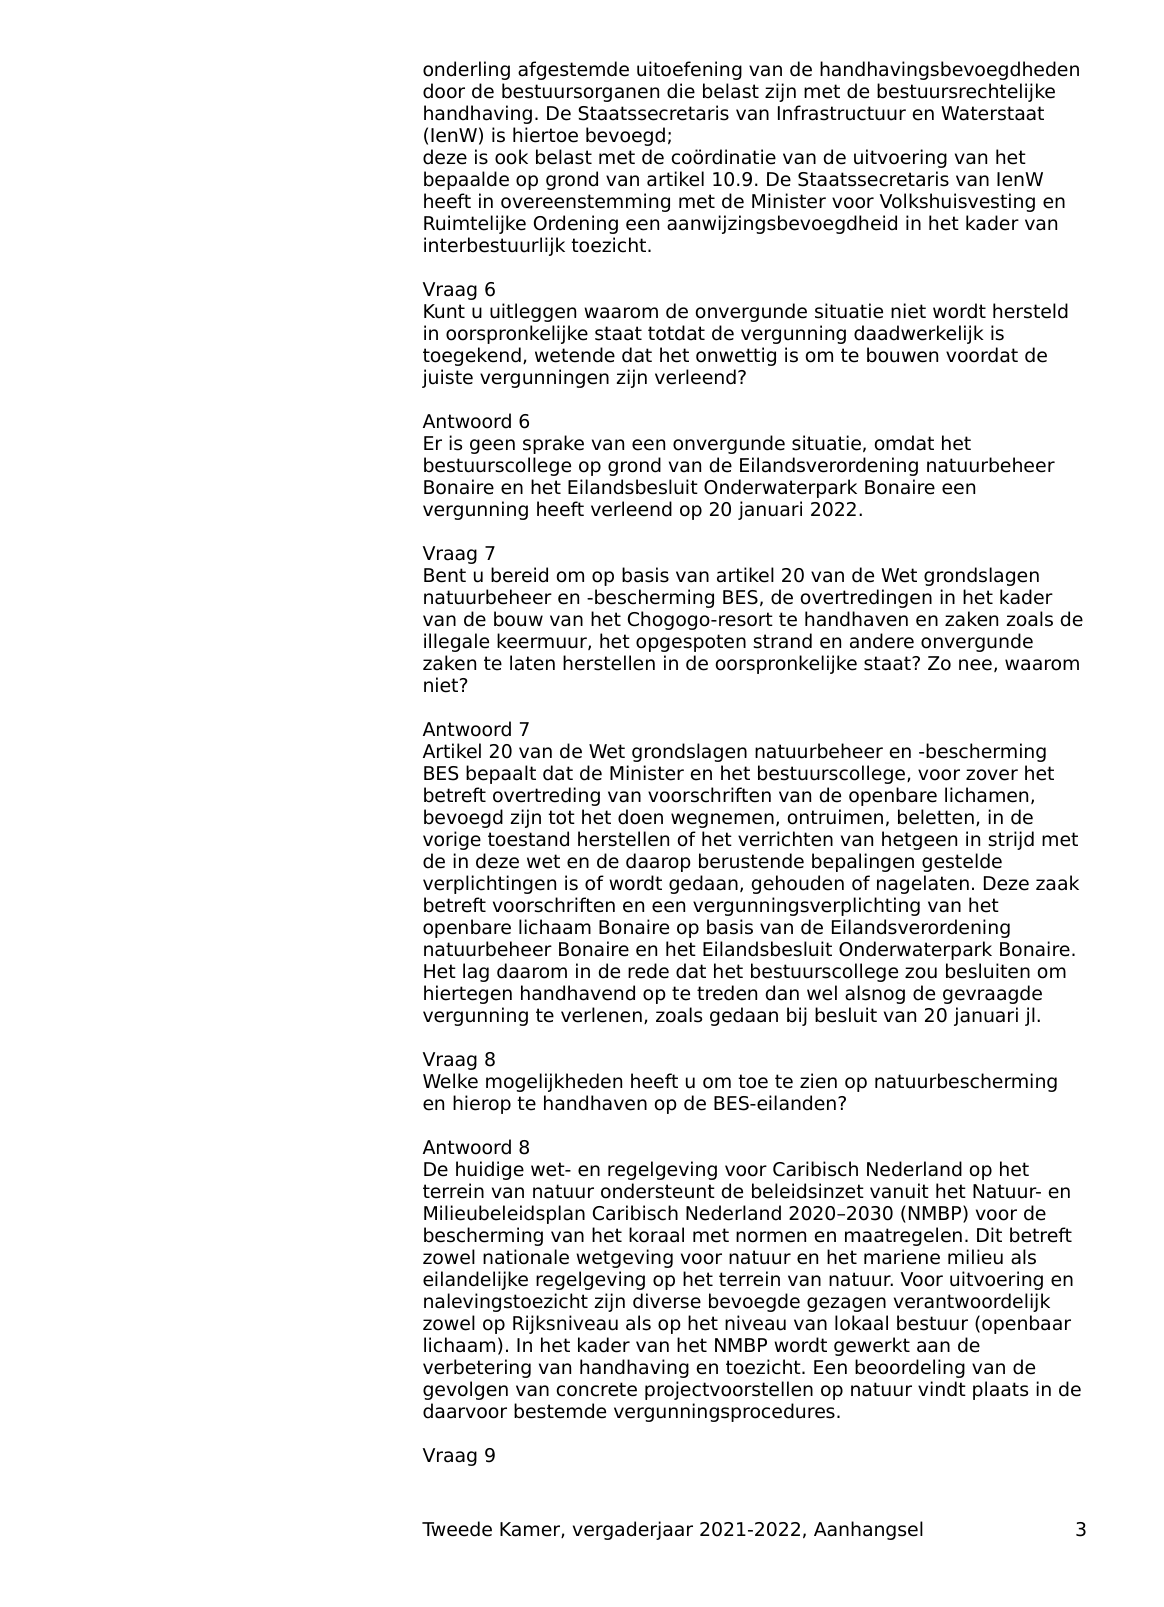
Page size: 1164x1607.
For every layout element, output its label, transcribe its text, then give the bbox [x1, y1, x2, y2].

text Kunt u uitleggen waarom de onvergunde situatie niet wordt hersteld in oorspronkelijke staat totdat de vergunning daadwerkelijk is toegekend, wetende dat het onwettig is om te bouwen voordat de juiste vergunningen zijn verleend? [422, 301, 1087, 389]
text deze is ook belast met de coördinatie van de uitvoering van het bepaalde op grond van artikel 10.9. De Staatssecretaris van IenW heeft in overeenstemming met de Minister voor Volkshuisvesting en Ruimtelijke Ordening een aanwijzingsbevoegdheid in het kader van interbestuurlijk toezicht. [422, 147, 1087, 257]
text Antwoord 7 [422, 719, 1087, 741]
text Antwoord 6 [422, 411, 1087, 433]
text Welke mogelijkheden heeft u om toe te zien op natuurbescherming en hierop te handhaven op de BES-eilanden? [422, 1071, 1087, 1115]
text Vraag 8 [422, 1049, 1087, 1071]
text De huidige wet- en regelgeving voor Caribisch Nederland op het terrein van natuur ondersteunt de beleidsinzet vanuit het Natuur- en Milieubeleidsplan Caribisch Nederland 2020–2030 (NMBP) voor de bescherming van het koraal met normen en maatregelen. Dit betreft zowel nationale wetgeving voor natuur en het mariene milieu als eilandelijke regelgeving op het terrein van natuur. Voor uitvoering en nalevingstoezicht zijn diverse bevoegde gezagen verantwoordelijk zowel op Rijksniveau als op het niveau van lokaal bestuur (openbaar lichaam). In het kader van het NMBP wordt gewerkt aan de verbetering van handhaving en toezicht. Een beoordeling van de gevolgen van concrete projectvoorstellen op natuur vindt plaats in de daarvoor bestemde vergunningsprocedures. [422, 1159, 1087, 1423]
text Artikel 20 van de Wet grondslagen natuurbeheer en -bescherming BES bepaalt dat de Minister en het bestuurscollege, voor zover het betreft overtreding van voorschriften van de openbare lichamen, bevoegd zijn tot het doen wegnemen, ontruimen, beletten, in de vorige toestand herstellen of het verrichten van hetgeen in strijd met de in deze wet en de daarop berustende bepalingen gestelde verplichtingen is of wordt gedaan, gehouden of nagelaten. Deze zaak betreft voorschriften en een vergunningsverplichting van het openbare lichaam Bonaire op basis van de Eilandsverordening natuurbeheer Bonaire en het Eilandsbesluit Onderwaterpark Bonaire. Het lag daarom in de rede dat het bestuurscollege zou besluiten om hiertegen handhavend op te treden dan wel alsnog de gevraagde vergunning te verlenen, zoals gedaan bij besluit van 20 januari jl. [422, 741, 1087, 1027]
text Bent u bereid om op basis van artikel 20 van de Wet grondslagen natuurbeheer en -bescherming BES, de overtredingen in het kader van de bouw van het Chogogo-resort te handhaven en zaken zoals de illegale keermuur, het opgespoten strand en andere onvergunde zaken te laten herstellen in de oorspronkelijke staat? Zo nee, waarom niet? [422, 565, 1087, 697]
text Vraag 6 [422, 279, 1087, 301]
text Antwoord 8 [422, 1137, 1087, 1159]
text Er is geen sprake van een onvergunde situatie, omdat het bestuurscollege op grond van de Eilandsverordening natuurbeheer Bonaire en het Eilandsbesluit Onderwaterpark Bonaire een vergunning heeft verleend op 20 januari 2022. [422, 433, 1087, 521]
text onderling afgestemde uitoefening van de handhavingsbevoegdheden door de bestuursorganen die belast zijn met de bestuursrechtelijke handhaving. De Staatssecretaris van Infrastructuur en Waterstaat (IenW) is hiertoe bevoegd; [422, 59, 1087, 147]
text Vraag 9 [422, 1445, 1087, 1467]
text Vraag 7 [422, 543, 1087, 565]
